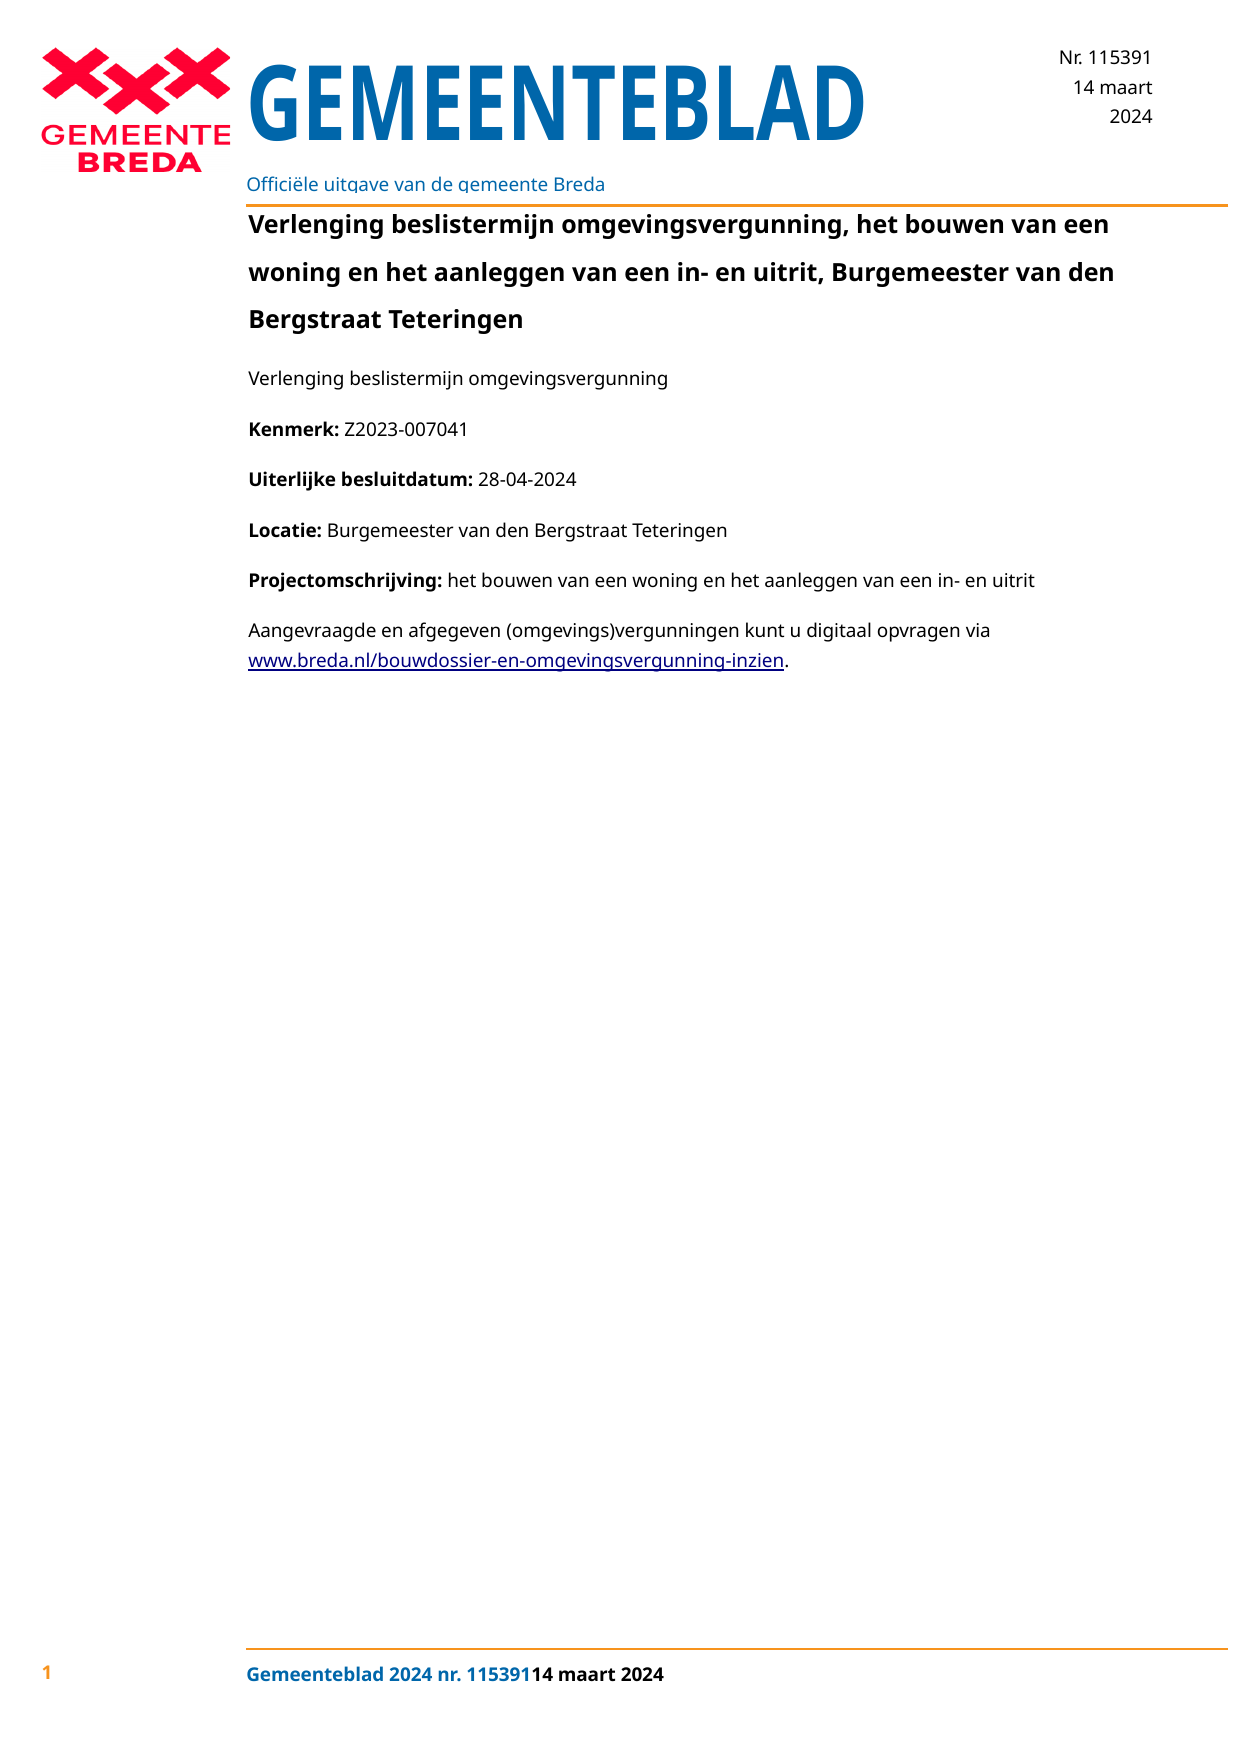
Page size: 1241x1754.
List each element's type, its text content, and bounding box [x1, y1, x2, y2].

picture [41, 47, 231, 172]
text Aangevraagde en afgegeven (omgevings)vergunningen kunt u digitaal opvragen via www.breda.nl/bouwdossier-en-omgevingsvergunning-inzien. [248, 618, 1152, 673]
text Verlenging beslistermijn omgevingsvergunning [248, 366, 1152, 391]
text Locatie: Burgemeester van den Bergstraat Teteringen [248, 517, 1152, 542]
text Projectomschrijving: het bouwen van een woning en het aanleggen van een in- en uitrit [248, 567, 1152, 593]
text Kenmerk: Z2023-007041 [248, 416, 1152, 442]
text Uiterlijke besluitdatum: 28-04-2024 [248, 466, 1152, 492]
text Verlenging beslistermijn omgevingsvergunning, het bouwen van een woning en het aanleggen van een in- en uitrit, Burgemeester van den Bergstraat Teteringen [248, 207, 1152, 336]
